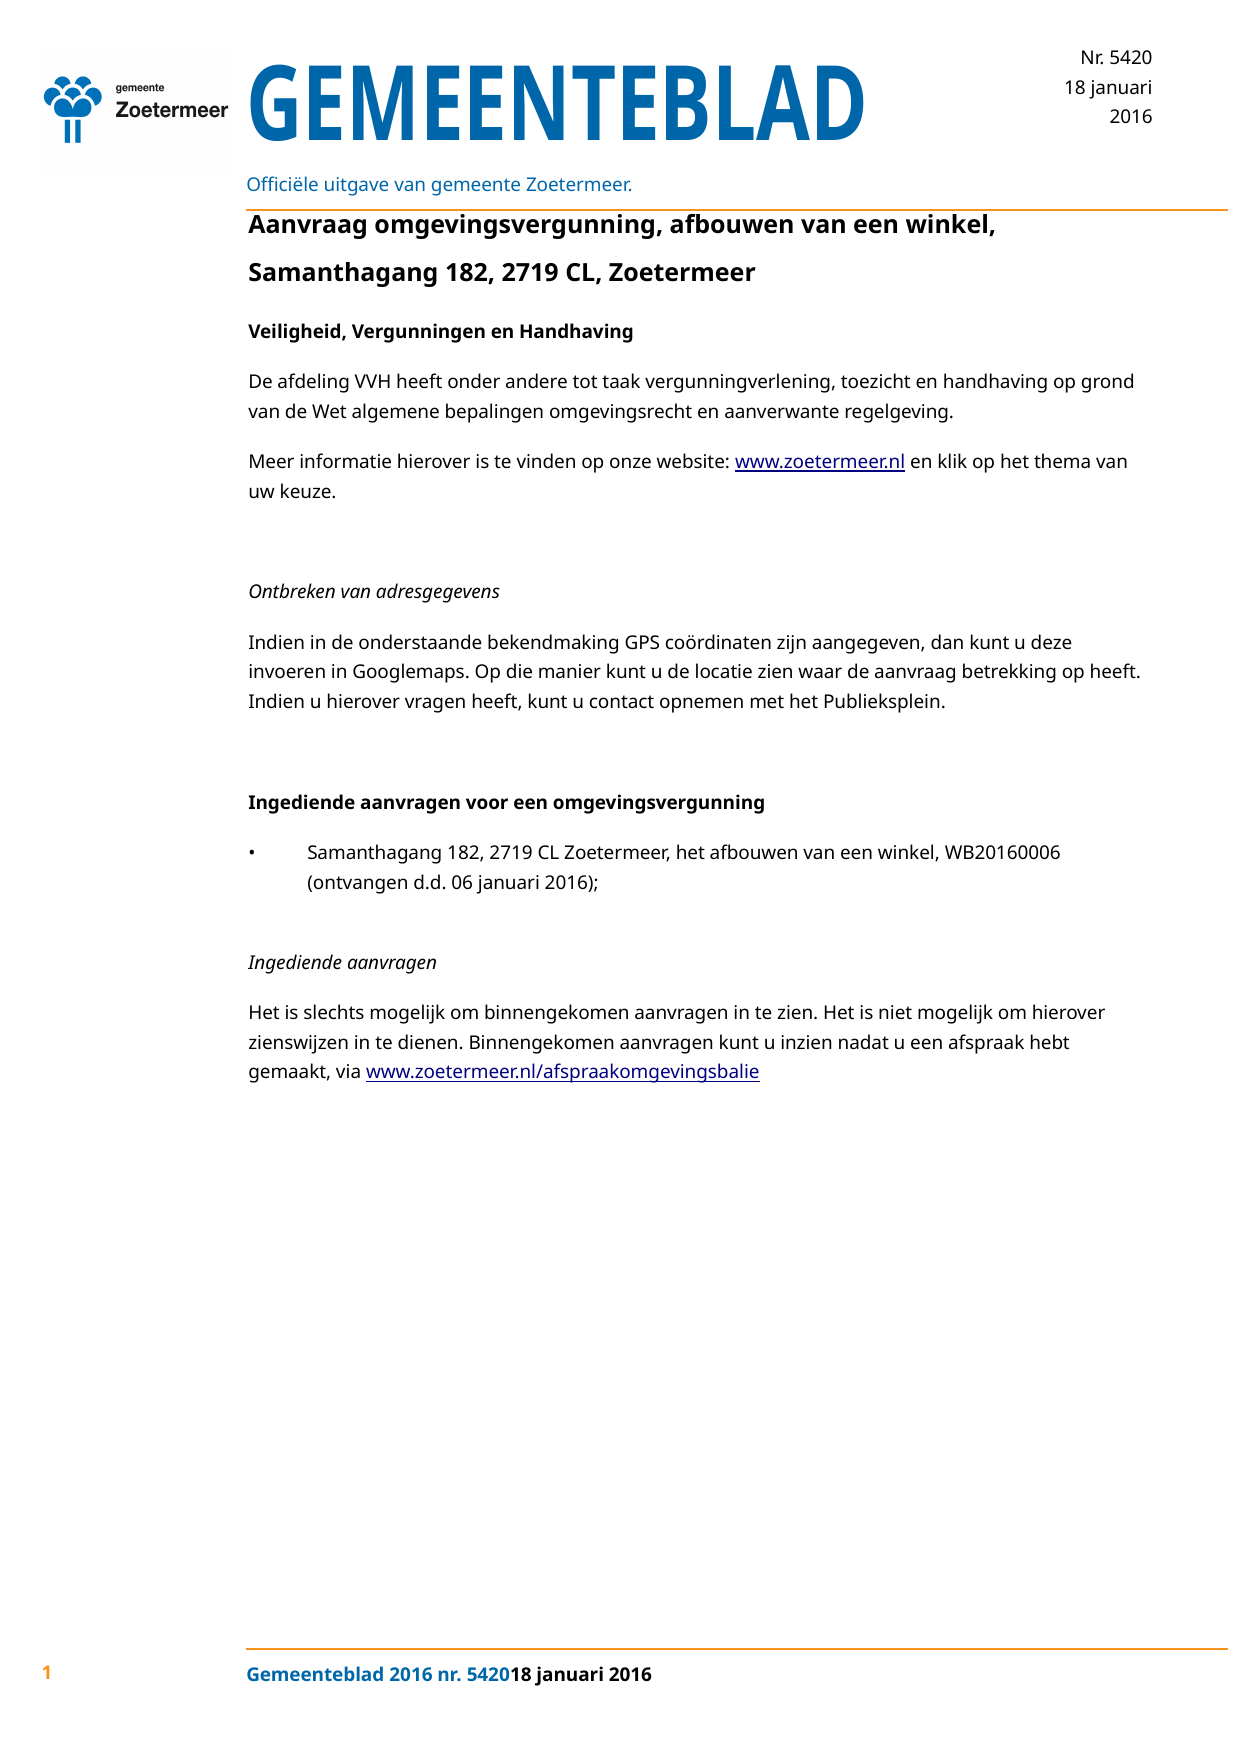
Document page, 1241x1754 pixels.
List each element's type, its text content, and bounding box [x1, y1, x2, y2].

text Het is slechts mogelijk om binnengekomen aanvragen in te zien. Het is niet mogelijk om hierover zienswijzen in te dienen. Binnengekomen aanvragen kunt u inzien nadat u een afspraak hebt gemaakt, via www.zoetermeer.nl/afspraakomgevingsbalie [248, 999, 1152, 1084]
text Ingediende aanvragen [248, 949, 1152, 975]
text Meer informatie hierover is te vinden op onze website: www.zoetermeer.nl en klik op het thema van uw keuze. [248, 448, 1152, 504]
text Veiligheid, Vergunningen en Handhaving [248, 318, 1152, 344]
text Indien in de onderstaande bekendmaking GPS coördinaten zijn aangegeven, dan kunt u deze invoeren in Googlemaps. Op die manier kunt u de locatie zien waar de aanvraag betrekking op heeft. Indien u hierover vragen heeft, kunt u contact opnemen met het Publieksplein. [248, 629, 1152, 714]
picture [41, 47, 231, 172]
text Ontbreken van adresgegevens [248, 579, 1152, 604]
text Aanvraag omgevingsvergunning, afbouwen van een winkel, Samanthagang 182, 2719 CL, Zoetermeer [248, 211, 1152, 288]
text De afdeling VVH heeft onder andere tot taak vergunningverlening, toezicht en handhaving op grond van de Wet algemene bepalingen omgevingsrecht en aanverwante regelgeving. [248, 368, 1152, 424]
list Samanthagang 182, 2719 CL Zoetermeer, het afbouwen van een winkel, WB20160006 (ontvangen d.d. 06 januari 2016); [248, 839, 1152, 895]
text Ingediende aanvragen voor een omgevingsvergunning [248, 789, 1152, 815]
